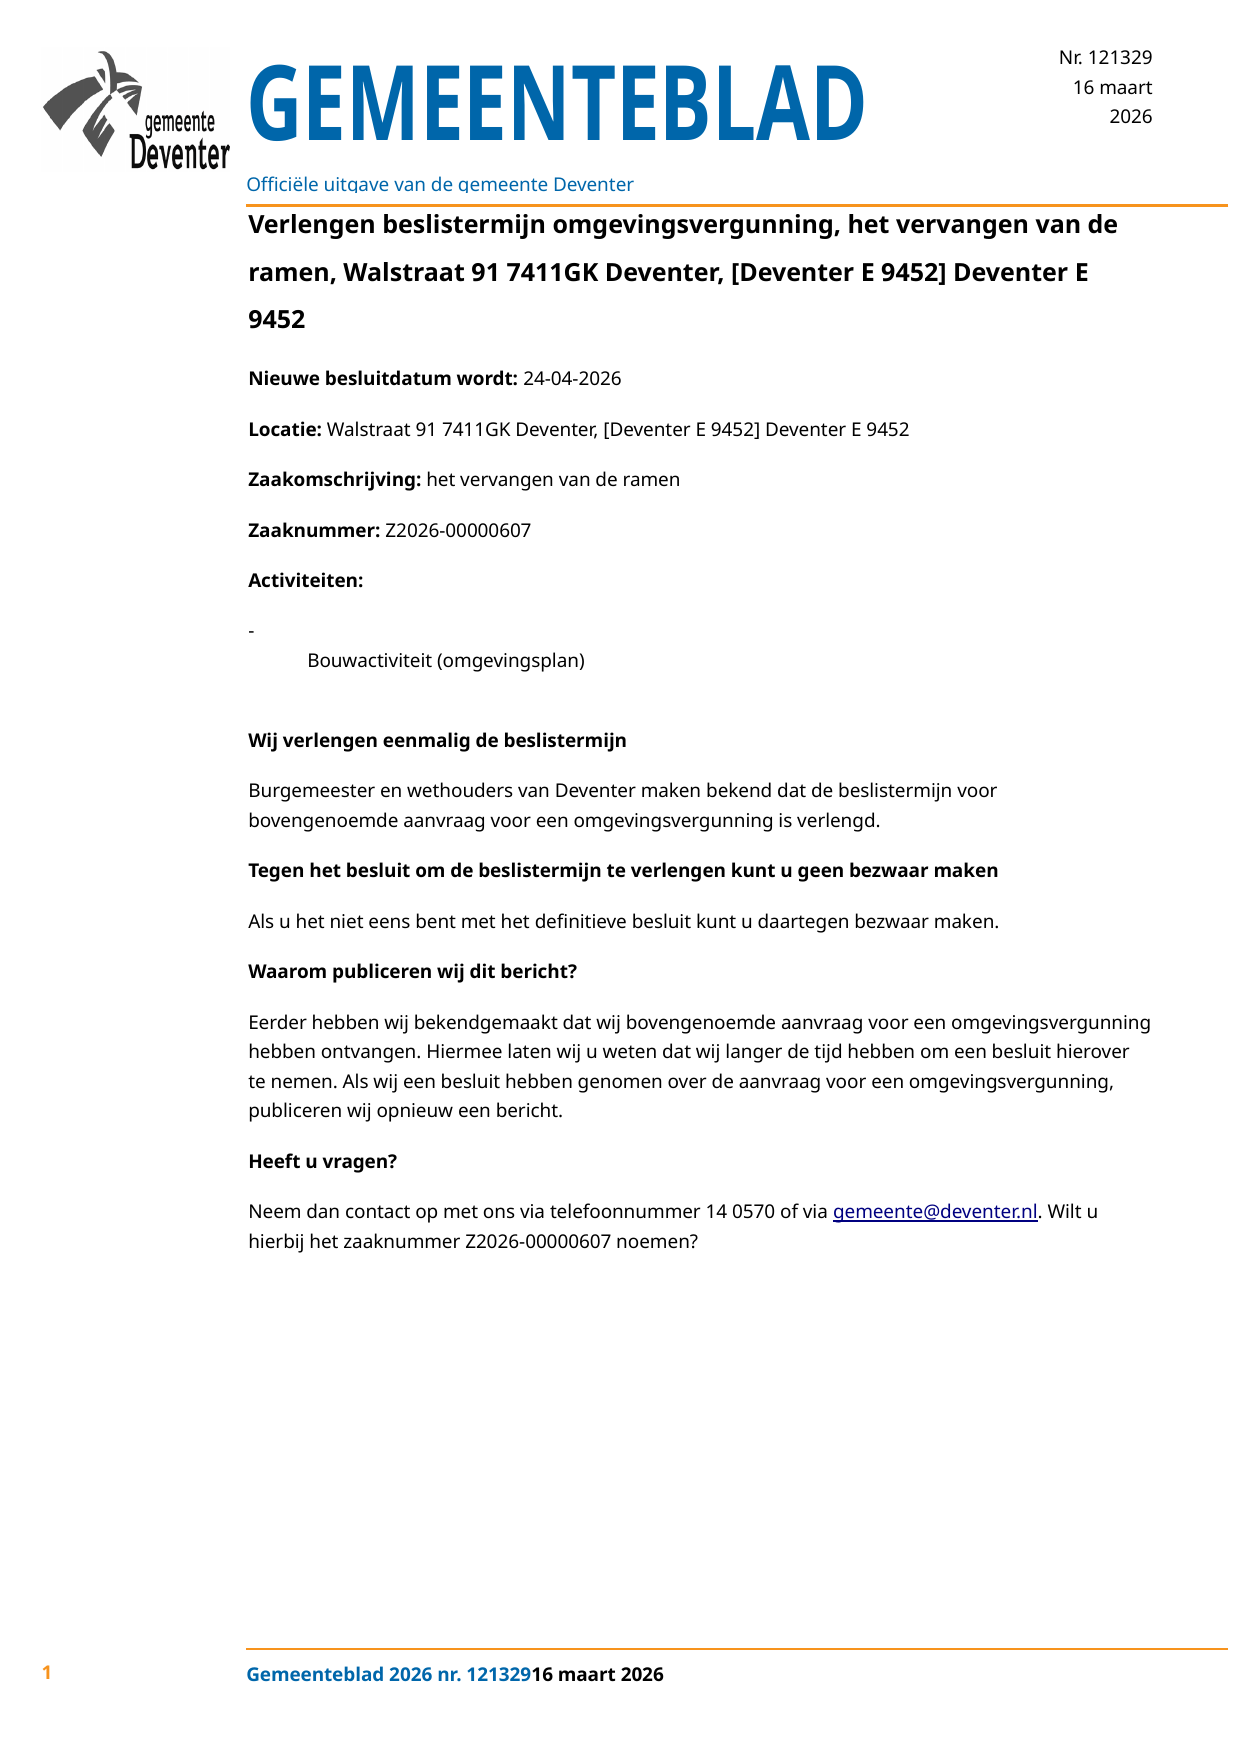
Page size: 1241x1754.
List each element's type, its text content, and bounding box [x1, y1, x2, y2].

text Heeft u vragen? [248, 1148, 1152, 1174]
text Wij verlengen eenmalig de beslistermijn [248, 727, 1152, 753]
text Zaakomschrijving: het vervangen van de ramen [248, 466, 1152, 492]
text Locatie: Walstraat 91 7411GK Deventer, [Deventer E 9452] Deventer E 9452 [248, 416, 1152, 442]
picture [41, 47, 231, 172]
text Waarom publiceren wij dit bericht? [248, 958, 1152, 984]
text Verlengen beslistermijn omgevingsvergunning, het vervangen van de ramen, Walstraat 91 7411GK Deventer, [Deventer E 9452] Deventer E 9452 [248, 207, 1152, 336]
text Neem dan contact op met ons via telefoonnummer 14 0570 of via gemeente@deventer.nl. Wilt u hierbij het zaaknummer Z2026-00000607 noemen? [248, 1198, 1152, 1254]
text Zaaknummer: Z2026-00000607 [248, 517, 1152, 542]
text Burgemeester en wethouders van Deventer maken bekend dat de beslistermijn voor bovengenoemde aanvraag voor een omgevingsvergunning is verlengd. [248, 778, 1152, 833]
text Als u het niet eens bent met het definitieve besluit kunt u daartegen bezwaar maken. [248, 908, 1152, 934]
text Activiteiten: [248, 567, 1152, 593]
text Nieuwe besluitdatum wordt: 24-04-2026 [248, 366, 1152, 391]
text Tegen het besluit om de beslistermijn te verlengen kunt u geen bezwaar maken [248, 858, 1152, 883]
text Eerder hebben wij bekendgemaakt dat wij bovengenoemde aanvraag voor een omgevingsvergunning hebben ontvangen. Hiermee laten wij u weten dat wij langer de tijd hebben om een besluit hierover te nemen. Als wij een besluit hebben genomen over de aanvraag voor een omgevingsvergunning, publiceren wij opnieuw een bericht. [248, 1009, 1152, 1123]
list Bouwactiviteit (omgevingsplan) [248, 647, 1152, 673]
